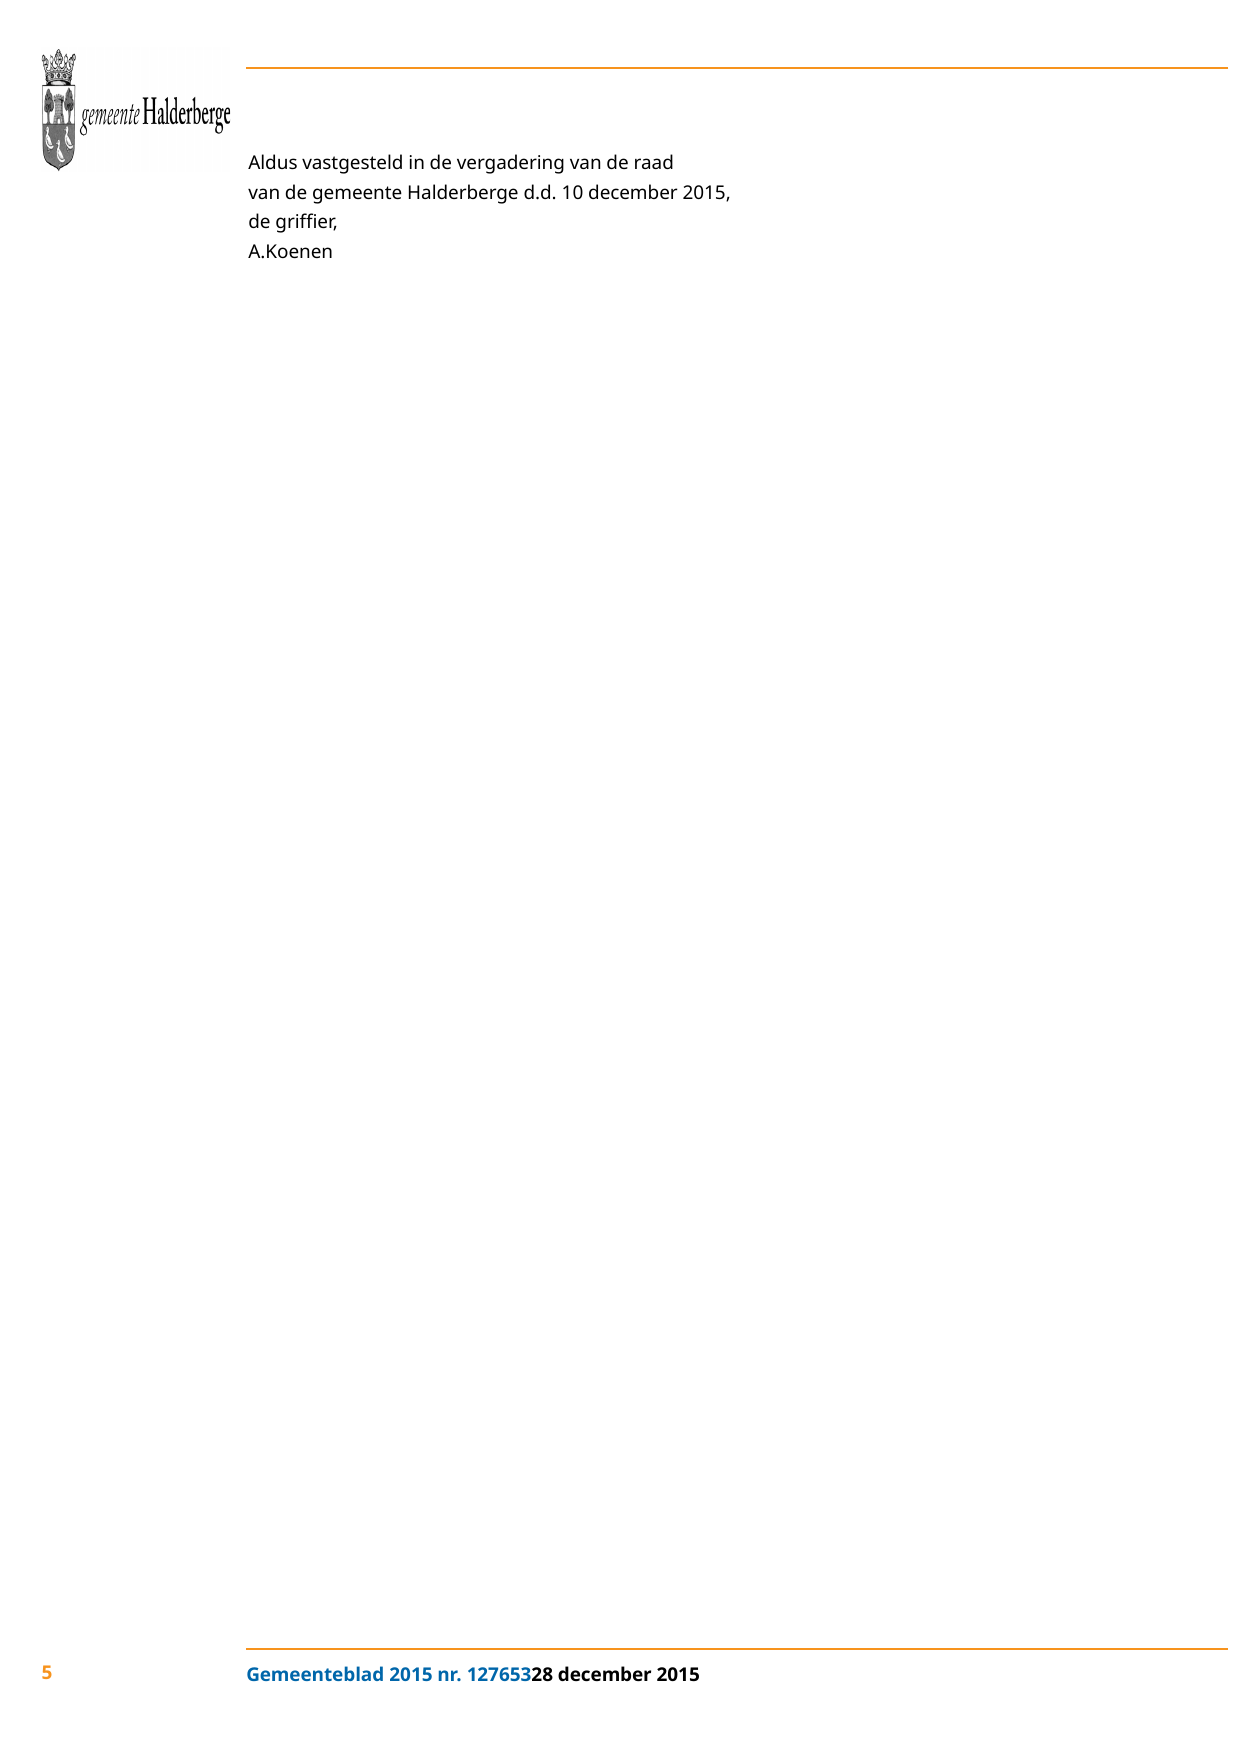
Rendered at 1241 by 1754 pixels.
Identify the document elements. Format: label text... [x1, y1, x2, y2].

table_cell [981, 95, 1152, 121]
text Aldus vastgesteld in de vergadering van de raad [248, 149, 1152, 175]
table_cell [981, 121, 1152, 146]
table_cell [248, 95, 418, 121]
table_cell [248, 121, 418, 146]
text de griffier, [248, 209, 1152, 234]
text van de gemeente Halderberge d.d. 10 december 2015, [248, 179, 1152, 205]
table_cell [418, 121, 981, 146]
table_cell [418, 95, 981, 121]
picture [41, 47, 231, 172]
text A.Koenen [248, 238, 1152, 264]
